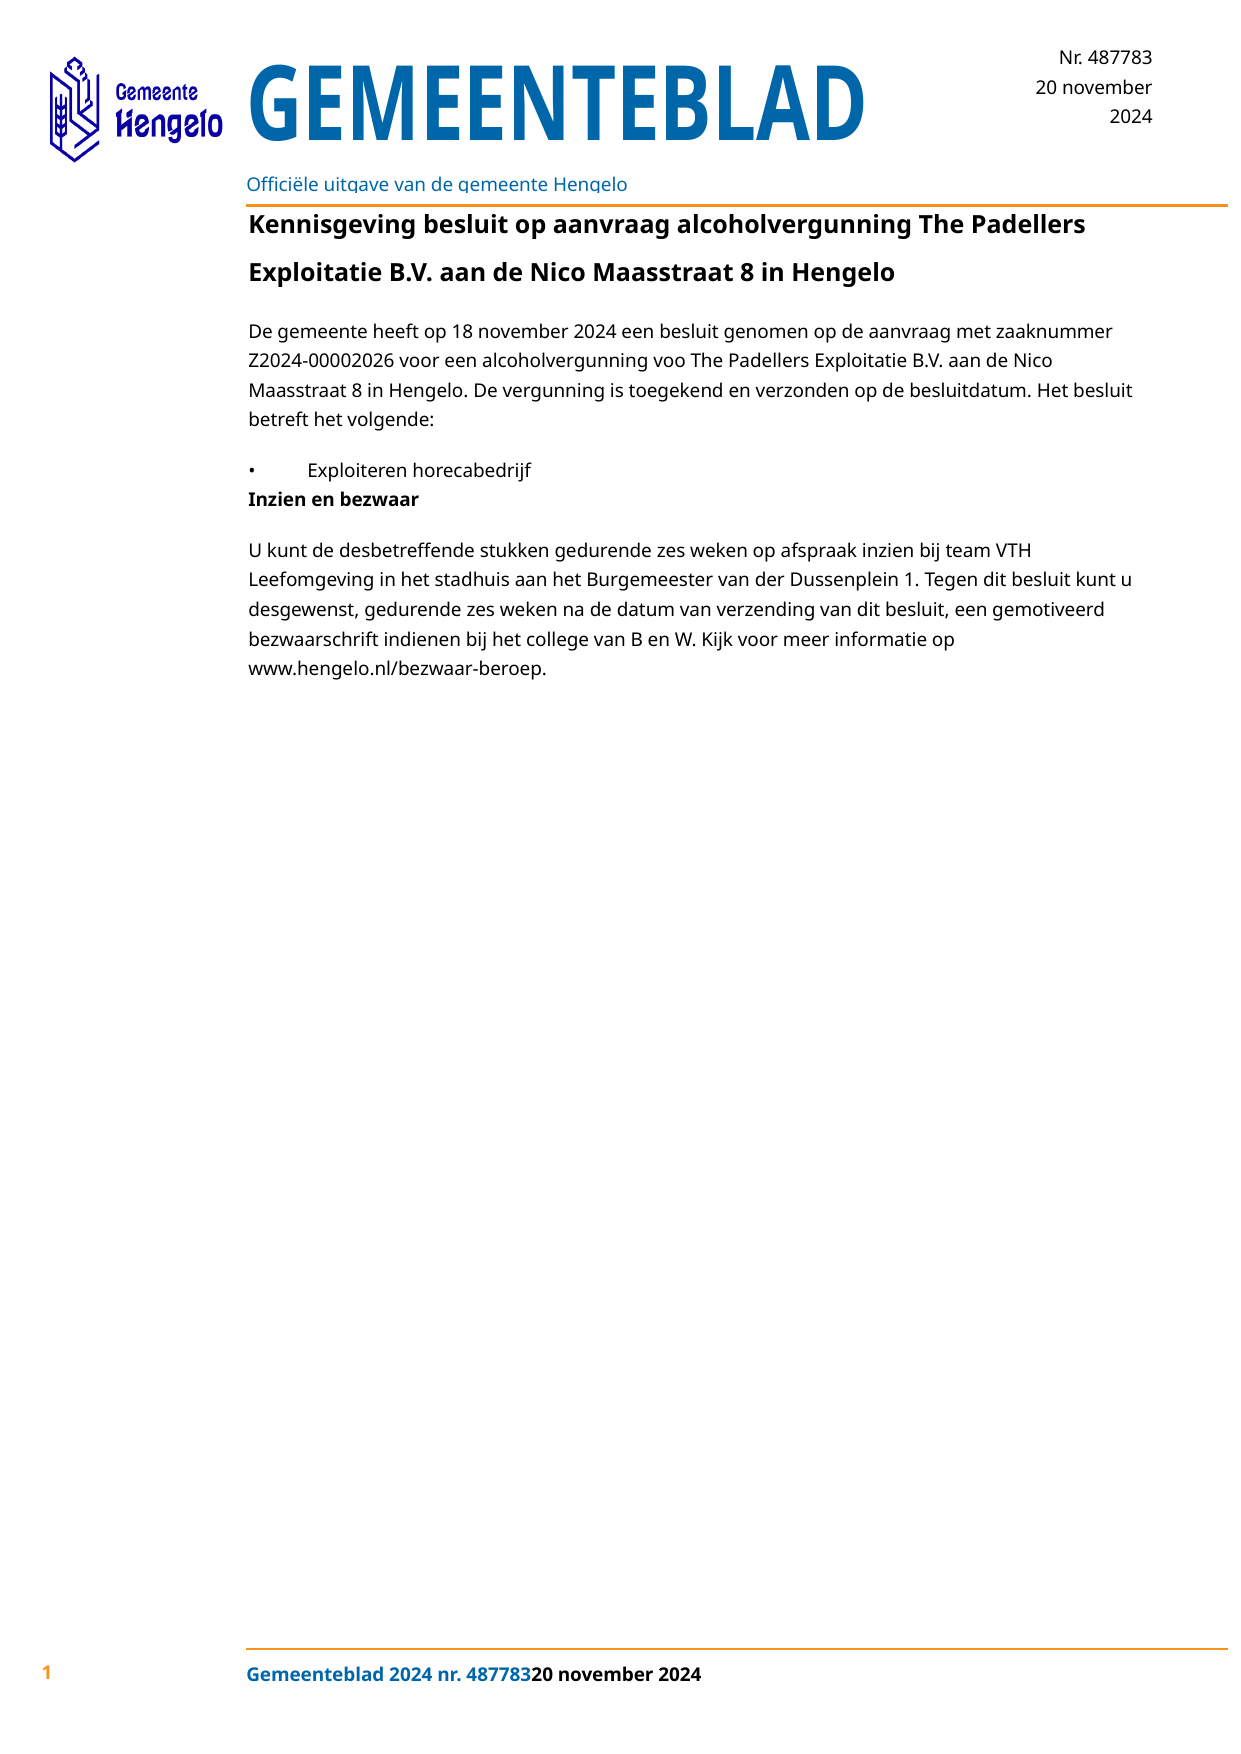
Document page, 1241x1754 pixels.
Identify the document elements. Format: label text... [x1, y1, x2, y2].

text U kunt de desbetreffende stukken gedurende zes weken op afspraak inzien bij team VTH Leefomgeving in het stadhuis aan het Burgemeester van der Dussenplein 1. Tegen dit besluit kunt u desgewenst, gedurende zes weken na de datum van verzending van dit besluit, een gemotiveerd bezwaarschrift indienen bij het college van B en W. Kijk voor meer informatie op www.hengelo.nl/bezwaar-beroep. [248, 537, 1152, 681]
text Inzien en bezwaar [248, 487, 1152, 512]
text Kennisgeving besluit op aanvraag alcoholvergunning The Padellers Exploitatie B.V. aan de Nico Maasstraat 8 in Hengelo [248, 207, 1152, 288]
text De gemeente heeft op 18 november 2024 een besluit genomen op de aanvraag met zaaknummer Z2024-00002026 voor een alcoholvergunning voo The Padellers Exploitatie B.V. aan de Nico Maasstraat 8 in Hengelo. De vergunning is toegekend en verzonden op de besluitdatum. Het besluit betreft het volgende: [248, 318, 1152, 432]
picture [41, 47, 231, 172]
list Exploiteren horecabedrijf [248, 457, 1152, 483]
